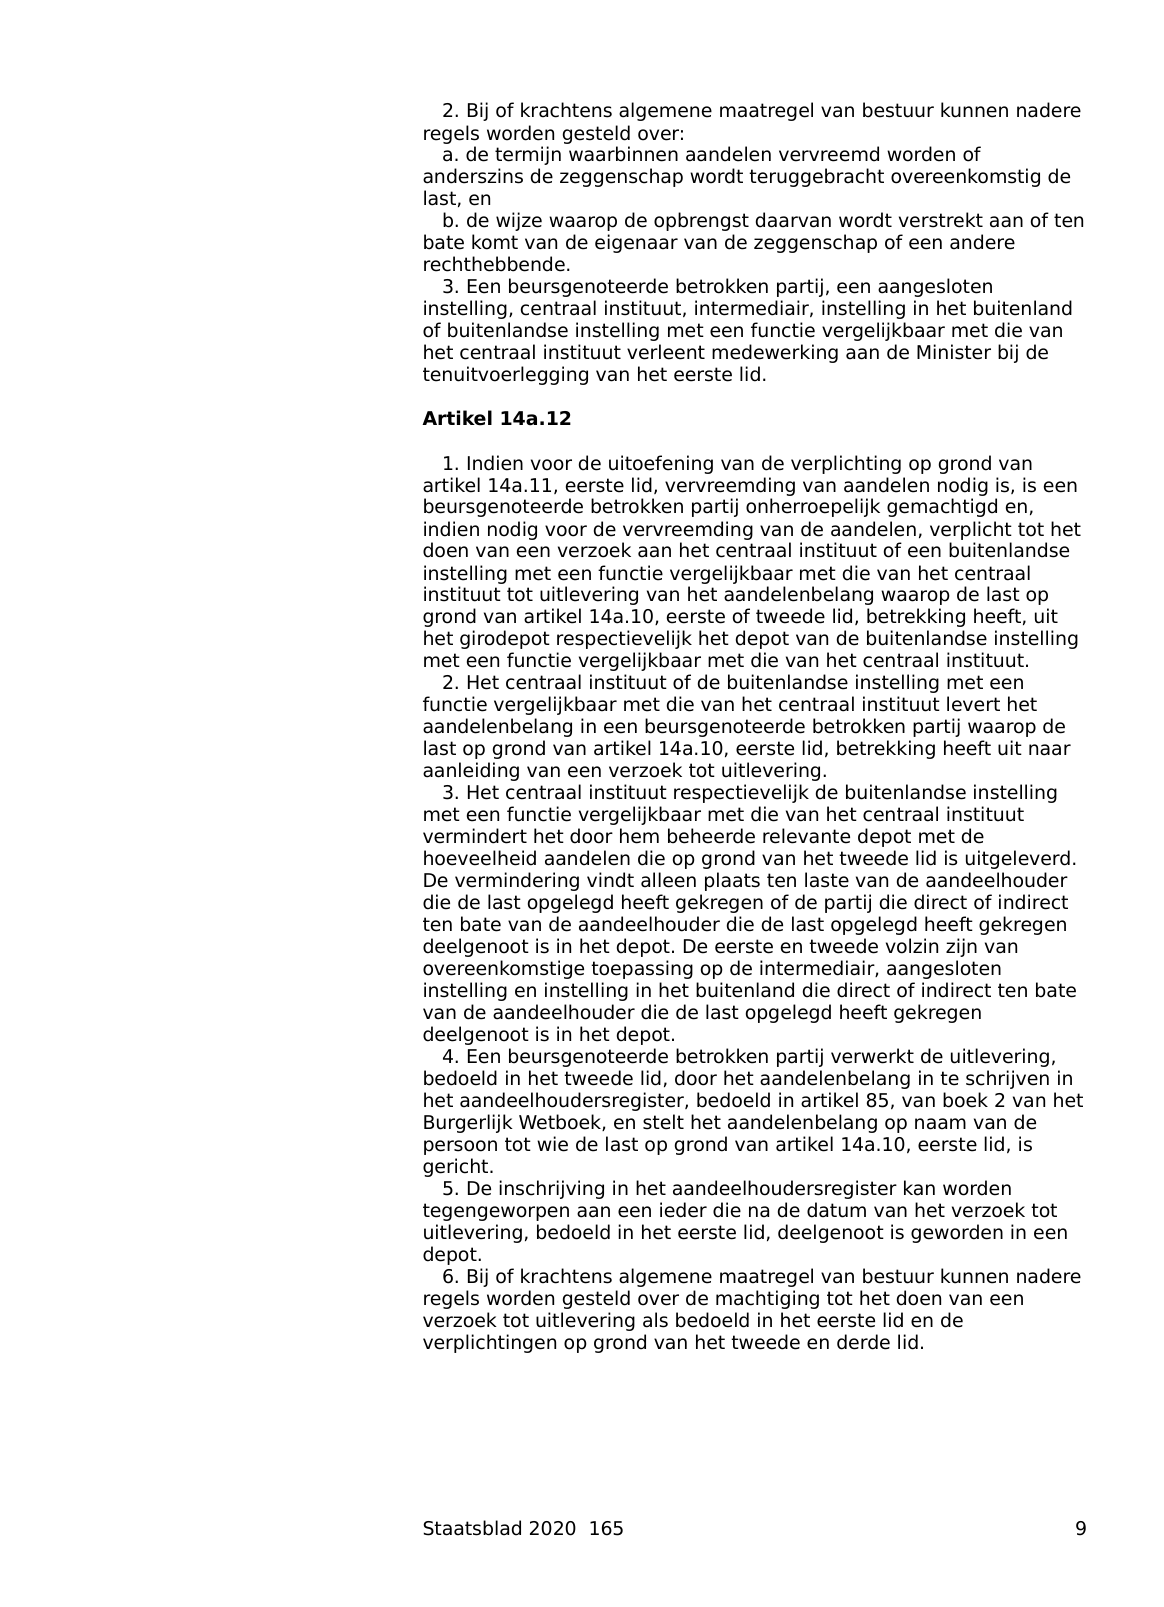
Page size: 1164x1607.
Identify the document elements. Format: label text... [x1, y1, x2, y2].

text 2. Het centraal instituut of de buitenlandse instelling met een functie vergelijkbaar met die van het centraal instituut levert het aandelenbelang in een beursgenoteerde betrokken partij waarop de last op grond van artikel 14a.10, eerste lid, betrekking heeft uit naar aanleiding van een verzoek tot uitlevering. [422, 672, 1087, 782]
text 6. Bij of krachtens algemene maatregel van bestuur kunnen nadere regels worden gesteld over de machtiging tot het doen van een verzoek tot uitlevering als bedoeld in het eerste lid en de verplichtingen op grond van het tweede en derde lid. [422, 1266, 1087, 1354]
subtitle Artikel 14a.12 [422, 408, 1087, 430]
text 1. Indien voor de uitoefening van de verplichting op grond van artikel 14a.11, eerste lid, vervreemding van aandelen nodig is, is een beursgenoteerde betrokken partij onherroepelijk gemachtigd en, indien nodig voor de vervreemding van de aandelen, verplicht tot het doen van een verzoek aan het centraal instituut of een buitenlandse instelling met een functie vergelijkbaar met die van het centraal instituut tot uitlevering van het aandelenbelang waarop de last op grond van artikel 14a.10, eerste of tweede lid, betrekking heeft, uit het girodepot respectievelijk het depot van de buitenlandse instelling met een functie vergelijkbaar met die van het centraal instituut. [422, 452, 1087, 672]
text 2. Bij of krachtens algemene maatregel van bestuur kunnen nadere regels worden gesteld over: [422, 100, 1087, 144]
text 3. Het centraal instituut respectievelijk de buitenlandse instelling met een functie vergelijkbaar met die van het centraal instituut vermindert het door hem beheerde relevante depot met de hoeveelheid aandelen die op grond van het tweede lid is uitgeleverd. De vermindering vindt alleen plaats ten laste van de aandeelhouder die de last opgelegd heeft gekregen of de partij die direct of indirect ten bate van de aandeelhouder die de last opgelegd heeft gekregen deelgenoot is in het depot. De eerste en tweede volzin zijn van overeenkomstige toepassing op de intermediair, aangesloten instelling en instelling in het buitenland die direct of indirect ten bate van de aandeelhouder die de last opgelegd heeft gekregen deelgenoot is in het depot. [422, 782, 1087, 1046]
text 5. De inschrijving in het aandeelhoudersregister kan worden tegengeworpen aan een ieder die na de datum van het verzoek tot uitlevering, bedoeld in het eerste lid, deelgenoot is geworden in een depot. [422, 1178, 1087, 1266]
text 4. Een beursgenoteerde betrokken partij verwerkt de uitlevering, bedoeld in het tweede lid, door het aandelenbelang in te schrijven in het aandeelhoudersregister, bedoeld in artikel 85, van boek 2 van het Burgerlijk Wetboek, en stelt het aandelenbelang op naam van de persoon tot wie de last op grond van artikel 14a.10, eerste lid, is gericht. [422, 1046, 1087, 1178]
text a. de termijn waarbinnen aandelen vervreemd worden of anderszins de zeggenschap wordt teruggebracht overeenkomstig de last, en [422, 144, 1087, 210]
text b. de wijze waarop de opbrengst daarvan wordt verstrekt aan of ten bate komt van de eigenaar van de zeggenschap of een andere rechthebbende. [422, 210, 1087, 276]
text 3. Een beursgenoteerde betrokken partij, een aangesloten instelling, centraal instituut, intermediair, instelling in het buitenland of buitenlandse instelling met een functie vergelijkbaar met die van het centraal instituut verleent medewerking aan de Minister bij de tenuitvoerlegging van het eerste lid. [422, 276, 1087, 386]
